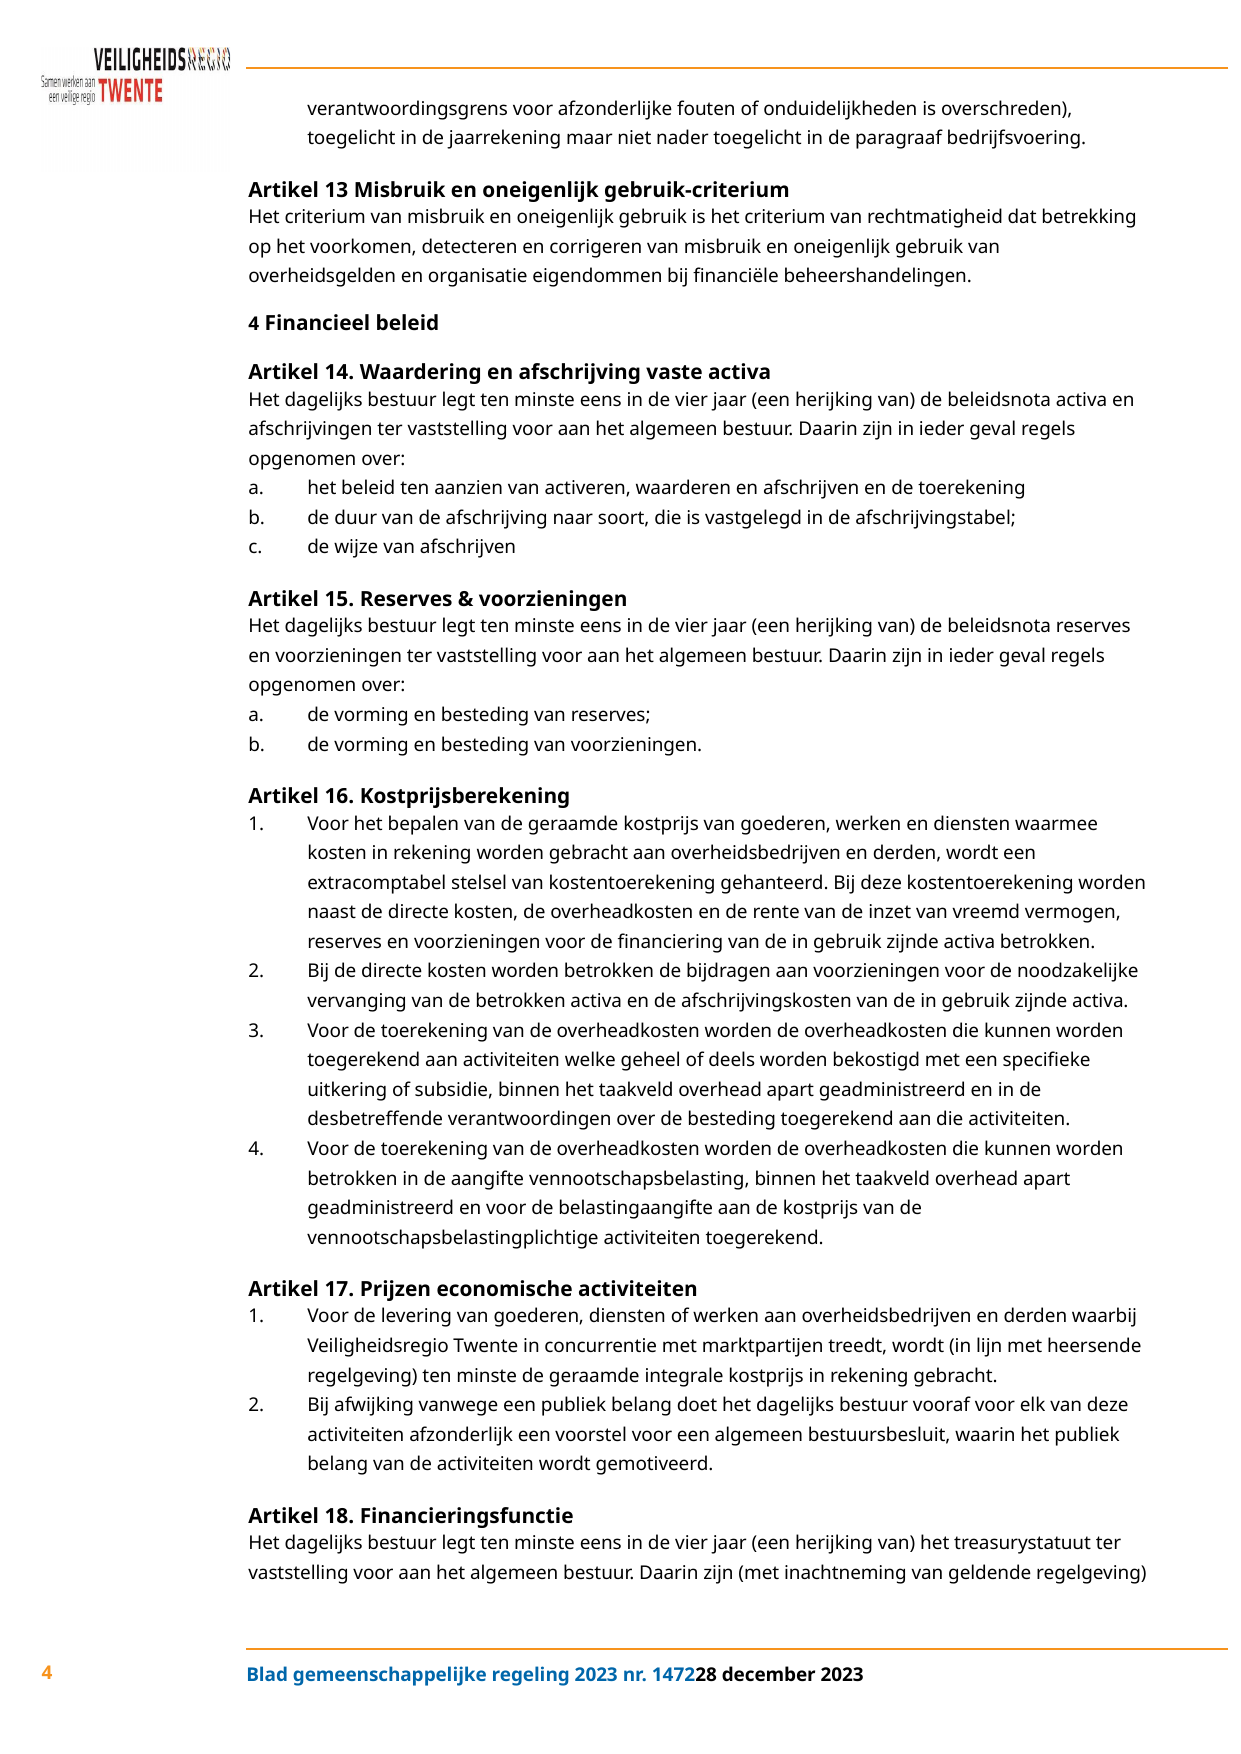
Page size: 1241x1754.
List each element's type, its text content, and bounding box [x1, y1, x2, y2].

list Bij de directe kosten worden betrokken de bijdragen aan voorzieningen voor de noodzakelijke vervanging van de betrokken activa en de afschrijvingskosten van de in gebruik zijnde activa. [248, 958, 1152, 1013]
text Het dagelijks bestuur legt ten minste eens in de vier jaar (een herijking van) de beleidsnota reserves en voorzieningen ter vaststelling voor aan het algemeen bestuur. Daarin zijn in ieder geval regels opgenomen over: [248, 612, 1152, 697]
list Bij afwijking vanwege een publiek belang doet het dagelijks bestuur vooraf voor elk van deze activiteiten afzonderlijk een voorstel voor een algemeen bestuursbesluit, waarin het publiek belang van de activiteiten wordt gemotiveerd. [248, 1391, 1152, 1476]
text Artikel 13 Misbruik en oneigenlijk gebruik-criterium [248, 175, 1152, 203]
list de duur van de afschrijving naar soort, die is vastgelegd in de afschrijvingstabel; [248, 504, 1152, 530]
text Het dagelijks bestuur legt ten minste eens in de vier jaar (een herijking van) het treasurystatuut ter vaststelling voor aan het algemeen bestuur. Daarin zijn (met inachtneming van geldende regelgeving) [248, 1529, 1152, 1585]
text Artikel 15. Reserves & voorzieningen [248, 584, 1152, 612]
picture [41, 47, 231, 172]
text Het criterium van misbruik en oneigenlijk gebruik is het criterium van rechtmatigheid dat betrekking op het voorkomen, detecteren en corrigeren van misbruik en oneigenlijk gebruik van overheidsgelden en organisatie eigendommen bij financiële beheershandelingen. [248, 203, 1152, 288]
list de vorming en besteding van reserves; [248, 701, 1152, 727]
list Voor de levering van goederen, diensten of werken aan overheidsbedrijven en derden waarbij Veiligheidsregio Twente in concurrentie met marktpartijen treedt, wordt (in lijn met heersende regelgeving) ten minste de geraamde integrale kostprijs in rekening gebracht. [248, 1303, 1152, 1388]
list Voor de toerekening van de overheadkosten worden de overheadkosten die kunnen worden betrokken in de aangifte vennootschapsbelasting, binnen het taakveld overhead apart geadministreerd en voor de belastingaangifte aan de kostprijs van de vennootschapsbelastingplichtige activiteiten toegerekend. [248, 1135, 1152, 1249]
list verantwoordingsgrens voor afzonderlijke fouten of onduidelijkheden is overschreden), toegelicht in de jaarrekening maar niet nader toegelicht in de paragraaf bedrijfsvoering. [248, 95, 1152, 150]
text Het dagelijks bestuur legt ten minste eens in de vier jaar (een herijking van) de beleidsnota activa en afschrijvingen ter vaststelling voor aan het algemeen bestuur. Daarin zijn in ieder geval regels opgenomen over: [248, 386, 1152, 471]
text Artikel 16. Kostprijsberekening [248, 781, 1152, 810]
list Voor de toerekening van de overheadkosten worden de overheadkosten die kunnen worden toegerekend aan activiteiten welke geheel of deels worden bekostigd met een specifieke uitkering of subsidie, binnen het taakveld overhead apart geadministreerd en in de desbetreffende verantwoordingen over de besteding toegerekend aan die activiteiten. [248, 1017, 1152, 1131]
list de wijze van afschrijven [248, 534, 1152, 559]
text Artikel 17. Prijzen economische activiteiten [248, 1274, 1152, 1303]
text Artikel 14. Waardering en afschrijving vaste activa [248, 357, 1152, 386]
text 4 Financieel beleid [248, 308, 1152, 336]
list de vorming en besteding van voorzieningen. [248, 731, 1152, 757]
text Artikel 18. Financieringsfunctie [248, 1501, 1152, 1529]
list het beleid ten aanzien van activeren, waarderen en afschrijven en de toerekening [248, 474, 1152, 500]
list Voor het bepalen van de geraamde kostprijs van goederen, werken en diensten waarmee kosten in rekening worden gebracht aan overheidsbedrijven en derden, wordt een extracomptabel stelsel van kostentoerekening gehanteerd. Bij deze kostentoerekening worden naast de directe kosten, de overheadkosten en de rente van de inzet van vreemd vermogen, reserves en voorzieningen voor de financiering van de in gebruik zijnde activa betrokken. [248, 810, 1152, 954]
